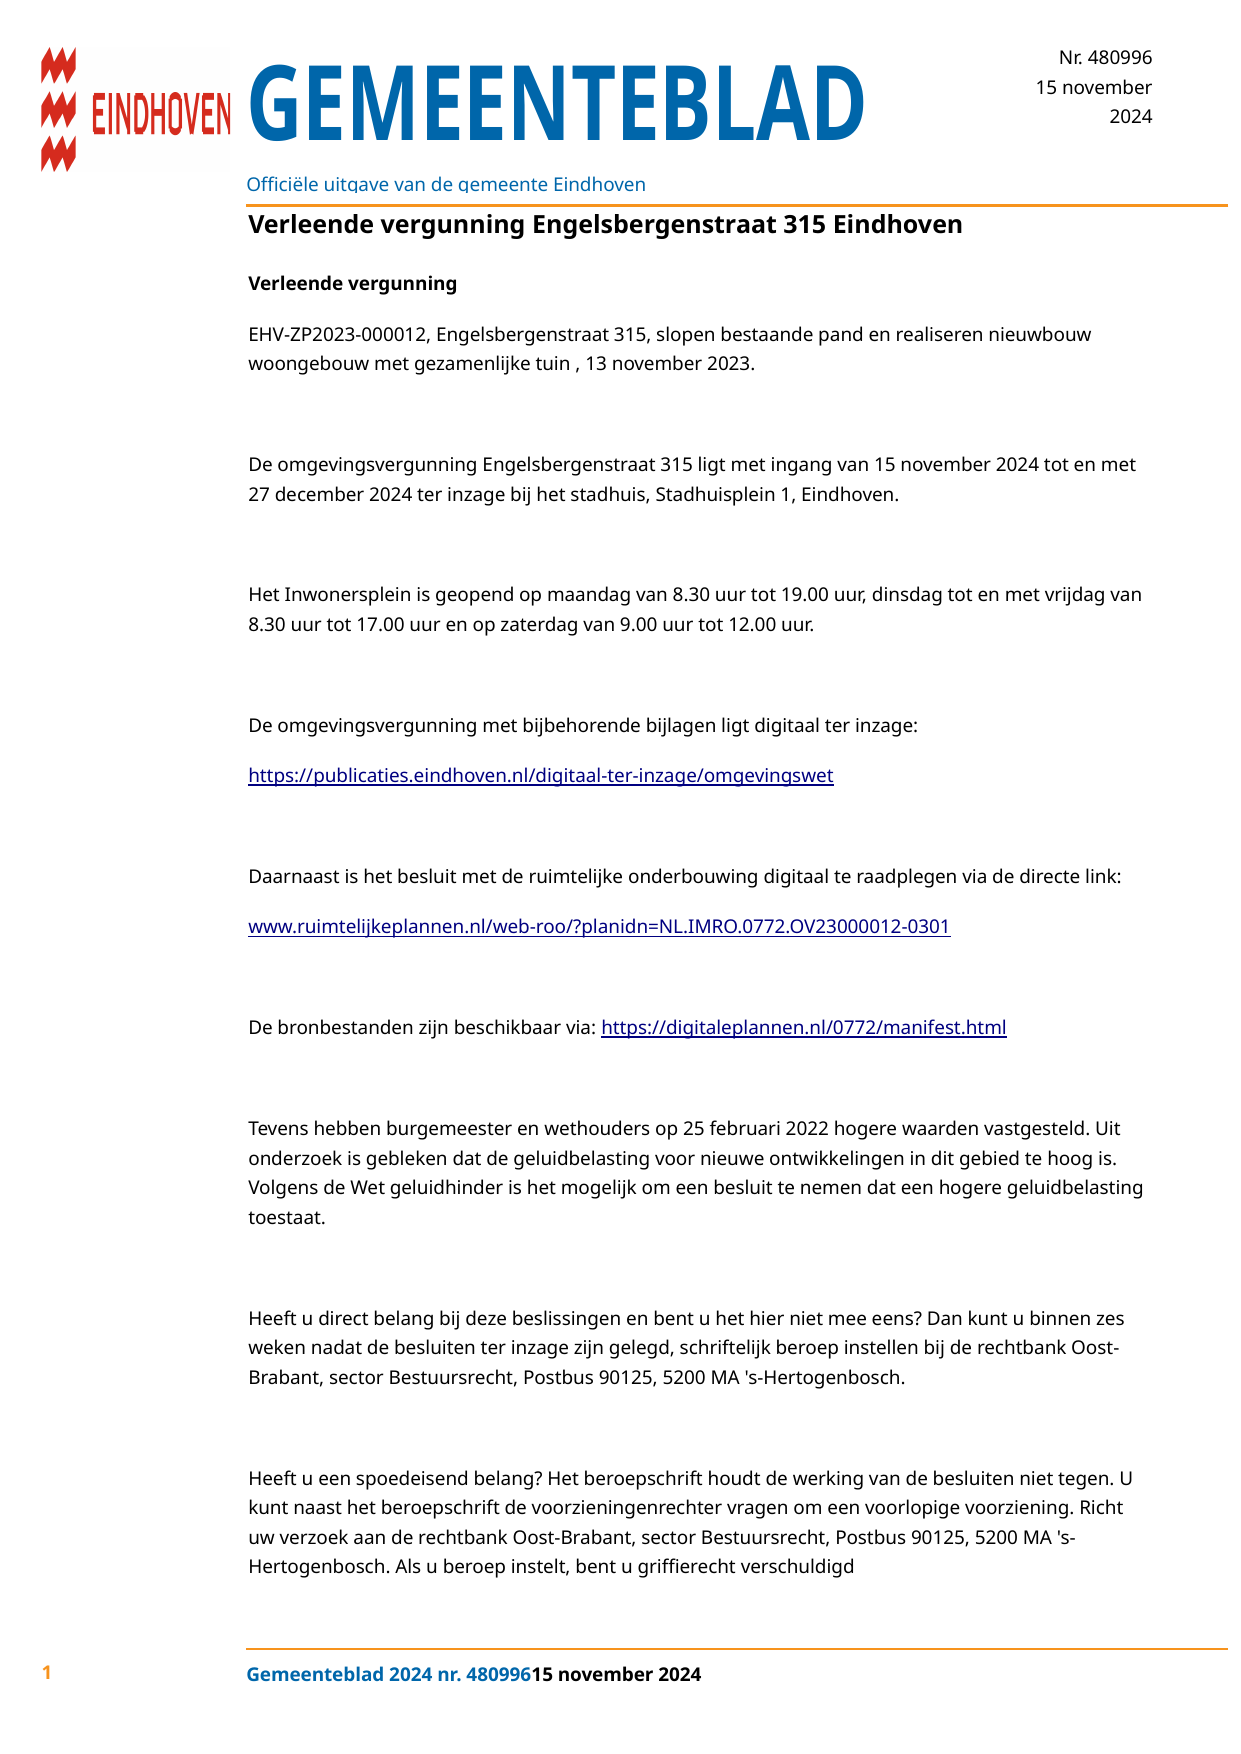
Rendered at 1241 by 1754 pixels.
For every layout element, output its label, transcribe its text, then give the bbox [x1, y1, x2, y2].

text Tevens hebben burgemeester en wethouders op 25 februari 2022 hogere waarden vastgesteld. Uit onderzoek is gebleken dat de geluidbelasting voor nieuwe ontwikkelingen in dit gebied te hoog is. Volgens de Wet geluidhinder is het mogelijk om een besluit te nemen dat een hogere geluidbelasting toestaat. [248, 1115, 1152, 1230]
text www.ruimtelijkeplannen.nl/web-roo/?planidn=NL.IMRO.0772.OV23000012-0301 [248, 914, 1152, 939]
text De bronbestanden zijn beschikbaar via: https://digitaleplannen.nl/0772/manifest.html [248, 1014, 1152, 1040]
text De omgevingsvergunning Engelsbergenstraat 315 ligt met ingang van 15 november 2024 tot en met 27 december 2024 ter inzage bij het stadhuis, Stadhuisplein 1, Eindhoven. [248, 451, 1152, 506]
text De omgevingsvergunning met bijbehorende bijlagen ligt digitaal ter inzage: [248, 712, 1152, 738]
text Verleende vergunning Engelsbergenstraat 315 Eindhoven [248, 207, 1152, 241]
text https://publicaties.eindhoven.nl/digitaal-ter-inzage/omgevingswet [248, 762, 1152, 788]
text Heeft u direct belang bij deze beslissingen en bent u het hier niet mee eens? Dan kunt u binnen zes weken nadat de besluiten ter inzage zijn gelegd, schriftelijk beroep instellen bij de rechtbank Oost-Brabant, sector Bestuursrecht, Postbus 90125, 5200 MA 's-Hertogenbosch. [248, 1305, 1152, 1390]
picture [41, 47, 231, 172]
text Daarnaast is het besluit met de ruimtelijke onderbouwing digitaal te raadplegen via de directe link: [248, 863, 1152, 889]
text Het Inwonersplein is geopend op maandag van 8.30 uur tot 19.00 uur, dinsdag tot en met vrijdag van 8.30 uur tot 17.00 uur en op zaterdag van 9.00 uur tot 12.00 uur. [248, 582, 1152, 637]
text Heeft u een spoedeisend belang? Het beroepschrift houdt de werking van de besluiten niet tegen. U kunt naast het beroepschrift de voorzieningenrechter vragen om een voorlopige voorziening. Richt uw verzoek aan de rechtbank Oost-Brabant, sector Bestuursrecht, Postbus 90125, 5200 MA 's-Hertogenbosch. Als u beroep instelt, bent u griffierecht verschuldigd [248, 1465, 1152, 1579]
text Verleende vergunning [248, 270, 1152, 296]
text EHV-ZP2023-000012, Engelsbergenstraat 315, slopen bestaande pand en realiseren nieuwbouw woongebouw met gezamenlijke tuin , 13 november 2023. [248, 321, 1152, 376]
